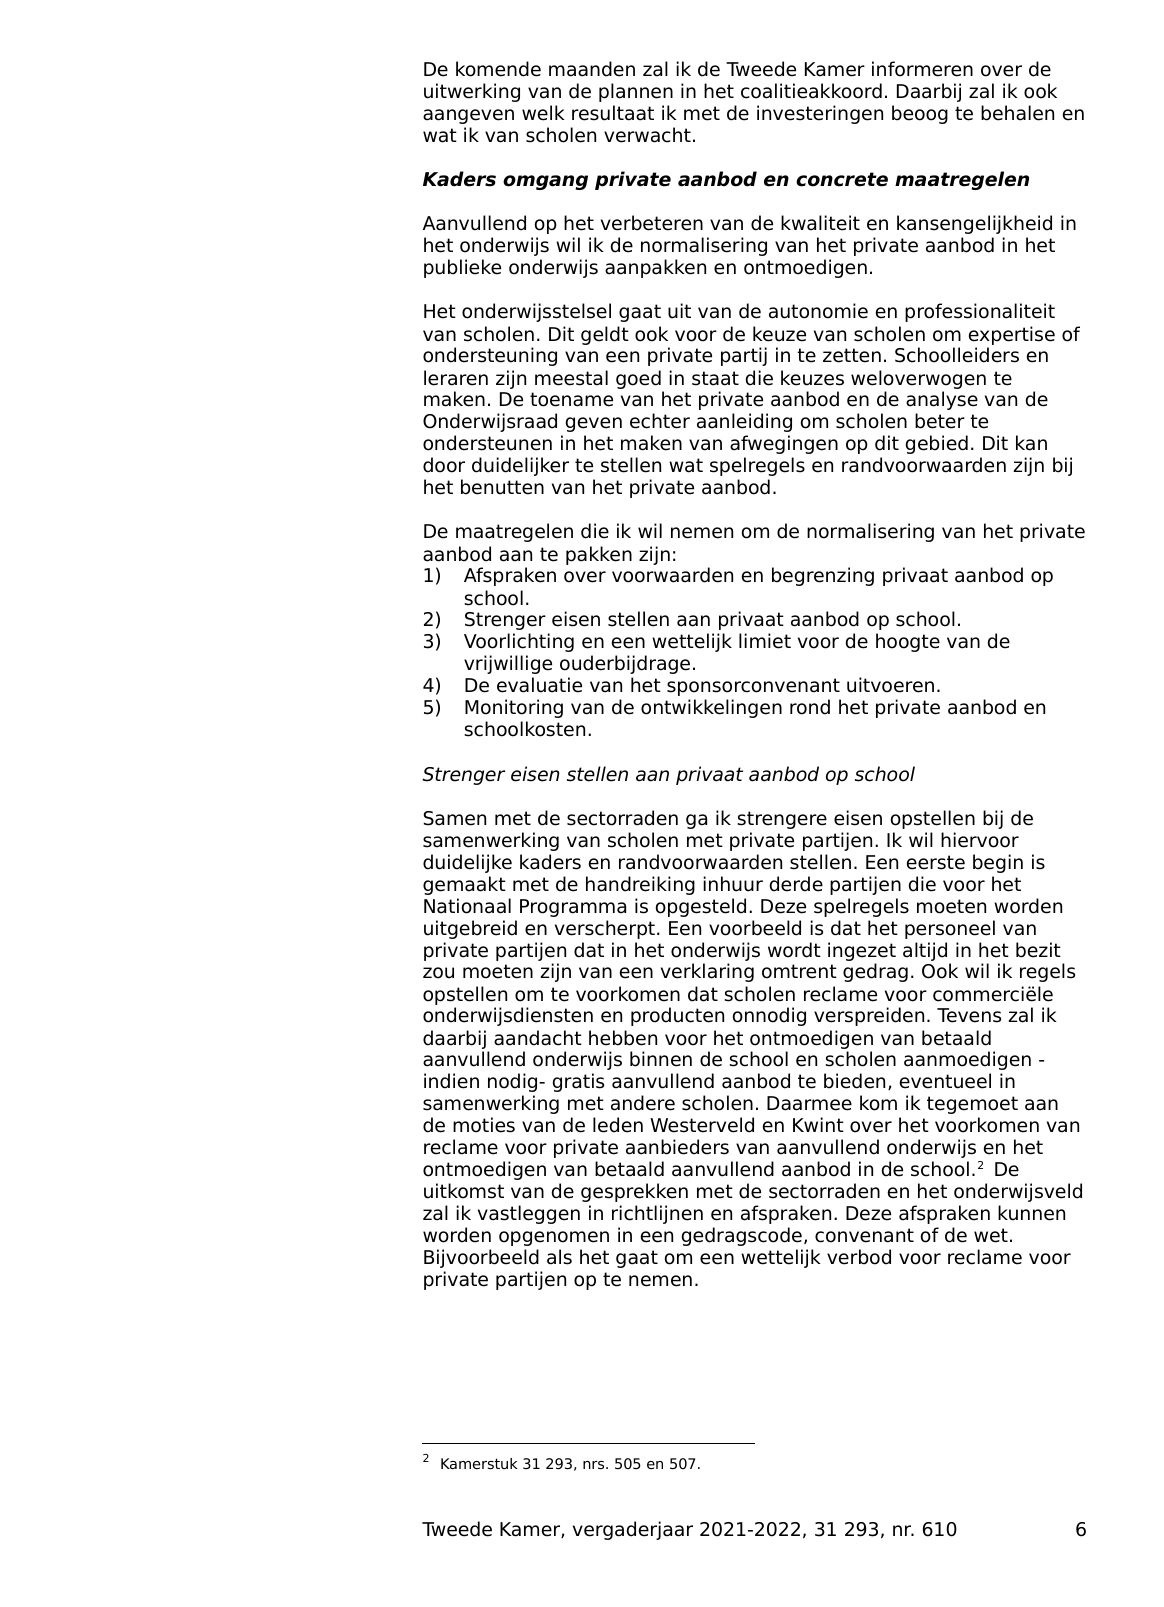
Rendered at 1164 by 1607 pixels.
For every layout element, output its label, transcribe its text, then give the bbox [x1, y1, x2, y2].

text Samen met de sectorraden ga ik strengere eisen opstellen bij de samenwerking van scholen met private partijen. Ik wil hiervoor duidelijke kaders en randvoorwaarden stellen. Een eerste begin is gemaakt met de handreiking inhuur derde partijen die voor het Nationaal Programma is opgesteld. Deze spelregels moeten worden uitgebreid en verscherpt. Een voorbeeld is dat het personeel van private partijen dat in het onderwijs wordt ingezet altijd in het bezit zou moeten zijn van een verklaring omtrent gedrag. Ook wil ik regels opstellen om te voorkomen dat scholen reclame voor commerciële onderwijsdiensten en producten onnodig verspreiden. Tevens zal ik daarbij aandacht hebben voor het ontmoedigen van betaald aanvullend onderwijs binnen de school en scholen aanmoedigen -indien nodig- gratis aanvullend aanbod te bieden, eventueel in samenwerking met andere scholen. Daarmee kom ik tegemoet aan de moties van de leden Westerveld en Kwint over het voorkomen van reclame voor private aanbieders van aanvullend onderwijs en het ontmoedigen van betaald aanvullend aanbod in de school. De uitkomst van de gesprekken met de sectorraden en het onderwijsveld zal ik vastleggen in richtlijnen en afspraken. Deze afspraken kunnen worden opgenomen in een gedragscode, convenant of de wet. Bijvoorbeeld als het gaat om een wettelijk verbod voor reclame voor private partijen op te nemen. [422, 808, 1087, 1291]
text 3) Voorlichting en een wettelijk limiet voor de hoogte van de vrijwillige ouderbijdrage. [422, 631, 1087, 675]
subtitle Kaders omgang private aanbod en concrete maatregelen [422, 169, 1087, 191]
text 4) De evaluatie van het sponsorconvenant uitvoeren. [422, 675, 1087, 697]
text 2) Strenger eisen stellen aan privaat aanbod op school. [422, 609, 1087, 631]
subtitle Strenger eisen stellen aan privaat aanbod op school [422, 763, 1087, 785]
text 5) Monitoring van de ontwikkelingen rond het private aanbod en schoolkosten. [422, 697, 1087, 741]
text Aanvullend op het verbeteren van de kwaliteit en kansengelijkheid in het onderwijs wil ik de normalisering van het private aanbod in het publieke onderwijs aanpakken en ontmoedigen. [422, 213, 1087, 279]
text 1) Afspraken over voorwaarden en begrenzing privaat aanbod op school. [422, 565, 1087, 609]
text Het onderwijsstelsel gaat uit van de autonomie en professionaliteit van scholen. Dit geldt ook voor de keuze van scholen om expertise of ondersteuning van een private partij in te zetten. Schoolleiders en leraren zijn meestal goed in staat die keuzes weloverwogen te maken. De toename van het private aanbod en de analyse van de Onderwijsraad geven echter aanleiding om scholen beter te ondersteunen in het maken van afwegingen op dit gebied. Dit kan door duidelijker te stellen wat spelregels en randvoorwaarden zijn bij het benutten van het private aanbod. [422, 301, 1087, 499]
text De komende maanden zal ik de Tweede Kamer informeren over de uitwerking van de plannen in het coalitieakkoord. Daarbij zal ik ook aangeven welk resultaat ik met de investeringen beoog te behalen en wat ik van scholen verwacht. [422, 59, 1087, 147]
text De maatregelen die ik wil nemen om de normalisering van het private aanbod aan te pakken zijn: [422, 521, 1087, 565]
text Kamerstuk 31 293, nrs. 505 en 507. [422, 1452, 1087, 1474]
